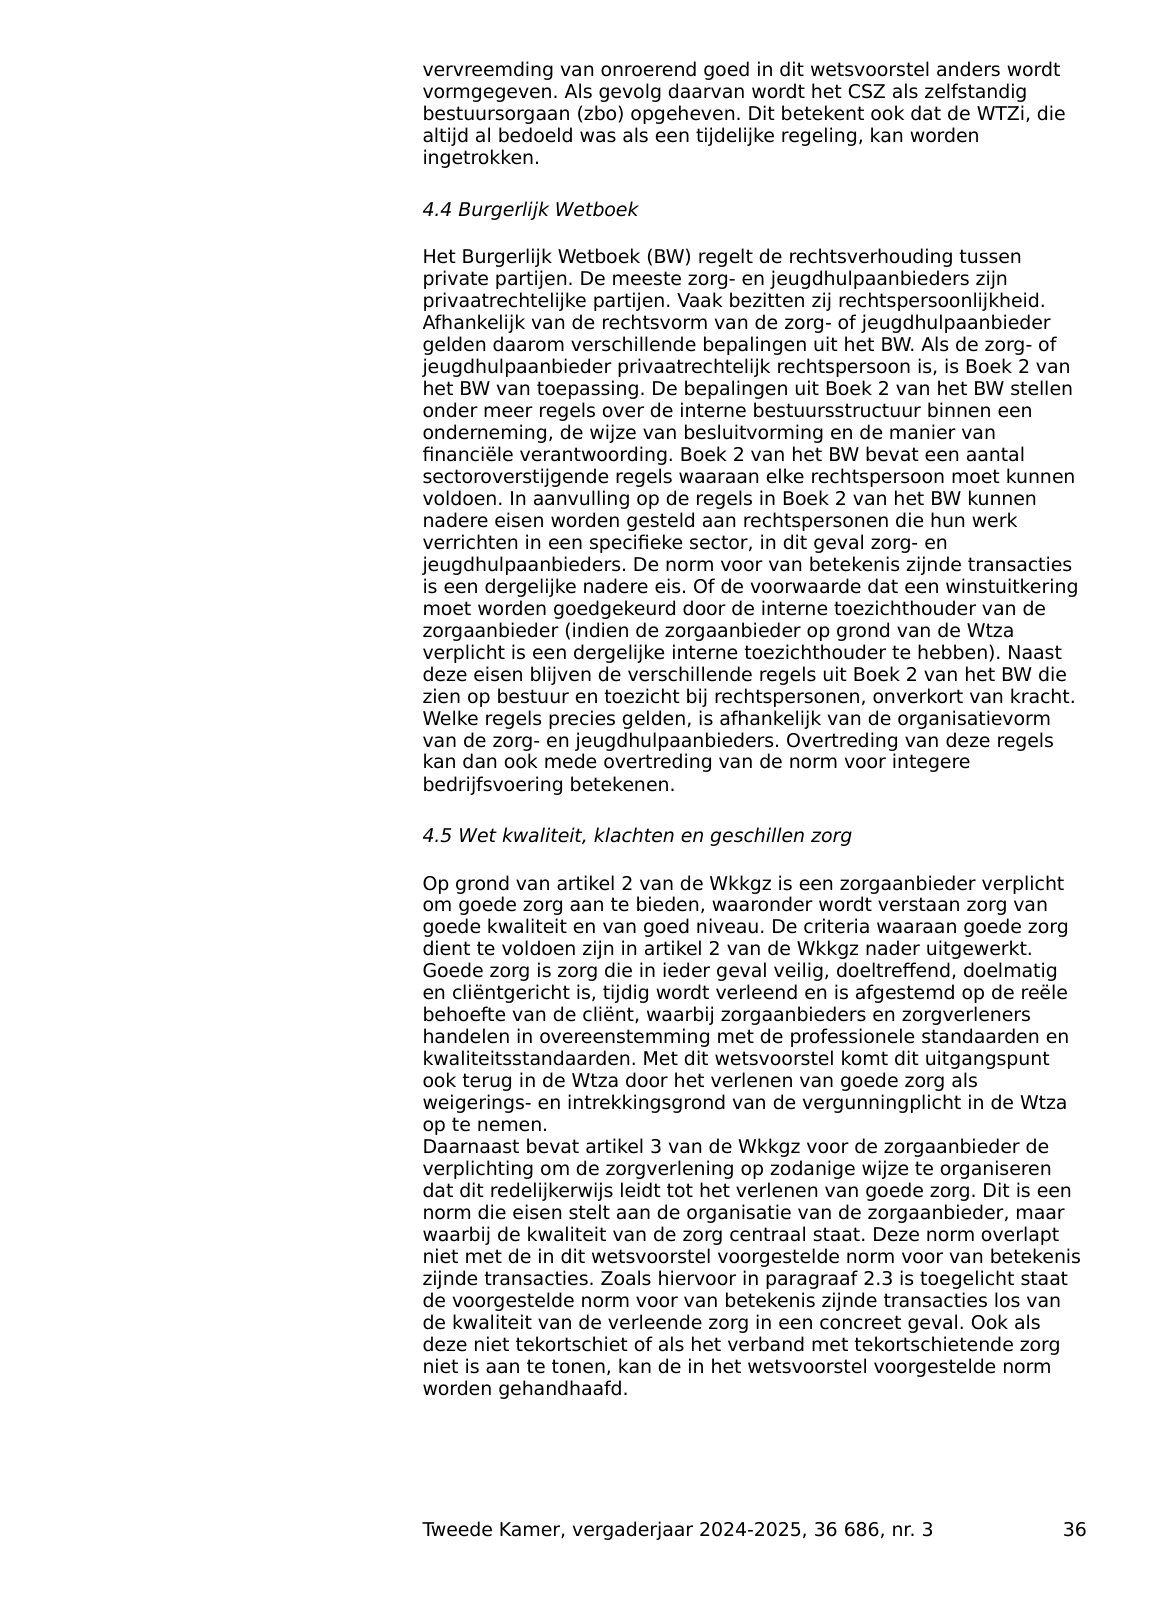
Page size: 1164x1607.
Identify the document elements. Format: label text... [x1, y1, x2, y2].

subtitle 4.4 Burgerlijk Wetboek [422, 199, 1087, 221]
subtitle 4.5 Wet kwaliteit, klachten en geschillen zorg [422, 825, 1087, 847]
text Het Burgerlijk Wetboek (BW) regelt de rechtsverhouding tussen private partijen. De meeste zorg- en jeugdhulpaanbieders zijn privaatrechtelijke partijen. Vaak bezitten zij rechtspersoonlijkheid. Afhankelijk van de rechtsvorm van de zorg- of jeugdhulpaanbieder gelden daarom verschillende bepalingen uit het BW. Als de zorg- of jeugdhulpaanbieder privaatrechtelijk rechtspersoon is, is Boek 2 van het BW van toepassing. De bepalingen uit Boek 2 van het BW stellen onder meer regels over de interne bestuursstructuur binnen een onderneming, de wijze van besluitvorming en de manier van financiële verantwoording. Boek 2 van het BW bevat een aantal sectoroverstijgende regels waaraan elke rechtspersoon moet kunnen voldoen. In aanvulling op de regels in Boek 2 van het BW kunnen nadere eisen worden gesteld aan rechtspersonen die hun werk verrichten in een specifieke sector, in dit geval zorg- en jeugdhulpaanbieders. De norm voor van betekenis zijnde transacties is een dergelijke nadere eis. Of de voorwaarde dat een winstuitkering moet worden goedgekeurd door de interne toezichthouder van de zorgaanbieder (indien de zorgaanbieder op grond van de Wtza verplicht is een dergelijke interne toezichthouder te hebben). Naast deze eisen blijven de verschillende regels uit Boek 2 van het BW die zien op bestuur en toezicht bij rechtspersonen, onverkort van kracht. Welke regels precies gelden, is afhankelijk van de organisatievorm van de zorg- en jeugdhulpaanbieders. Overtreding van deze regels kan dan ook mede overtreding van de norm voor integere bedrijfsvoering betekenen. [422, 246, 1087, 795]
text Daarnaast bevat artikel 3 van de Wkkgz voor de zorgaanbieder de verplichting om de zorgverlening op zodanige wijze te organiseren dat dit redelijkerwijs leidt tot het verlenen van goede zorg. Dit is een norm die eisen stelt aan de organisatie van de zorgaanbieder, maar waarbij de kwaliteit van de zorg centraal staat. Deze norm overlapt niet met de in dit wetsvoorstel voorgestelde norm voor van betekenis zijnde transacties. Zoals hiervoor in paragraaf 2.3 is toegelicht staat de voorgestelde norm voor van betekenis zijnde transacties los van de kwaliteit van de verleende zorg in een concreet geval. Ook als deze niet tekortschiet of als het verband met tekortschietende zorg niet is aan te tonen, kan de in het wetsvoorstel voorgestelde norm worden gehandhaafd. [422, 1136, 1087, 1400]
text vervreemding van onroerend goed in dit wetsvoorstel anders wordt vormgegeven. Als gevolg daarvan wordt het CSZ als zelfstandig bestuursorgaan (zbo) opgeheven. Dit betekent ook dat de WTZi, die altijd al bedoeld was als een tijdelijke regeling, kan worden ingetrokken. [422, 59, 1087, 169]
text Op grond van artikel 2 van de Wkkgz is een zorgaanbieder verplicht om goede zorg aan te bieden, waaronder wordt verstaan zorg van goede kwaliteit en van goed niveau. De criteria waaraan goede zorg dient te voldoen zijn in artikel 2 van de Wkkgz nader uitgewerkt. Goede zorg is zorg die in ieder geval veilig, doeltreffend, doelmatig en cliëntgericht is, tijdig wordt verleend en is afgestemd op de reële behoefte van de cliënt, waarbij zorgaanbieders en zorgverleners handelen in overeenstemming met de professionele standaarden en kwaliteitsstandaarden. Met dit wetsvoorstel komt dit uitgangspunt ook terug in de Wtza door het verlenen van goede zorg als weigerings- en intrekkingsgrond van de vergunningplicht in de Wtza op te nemen. [422, 872, 1087, 1136]
